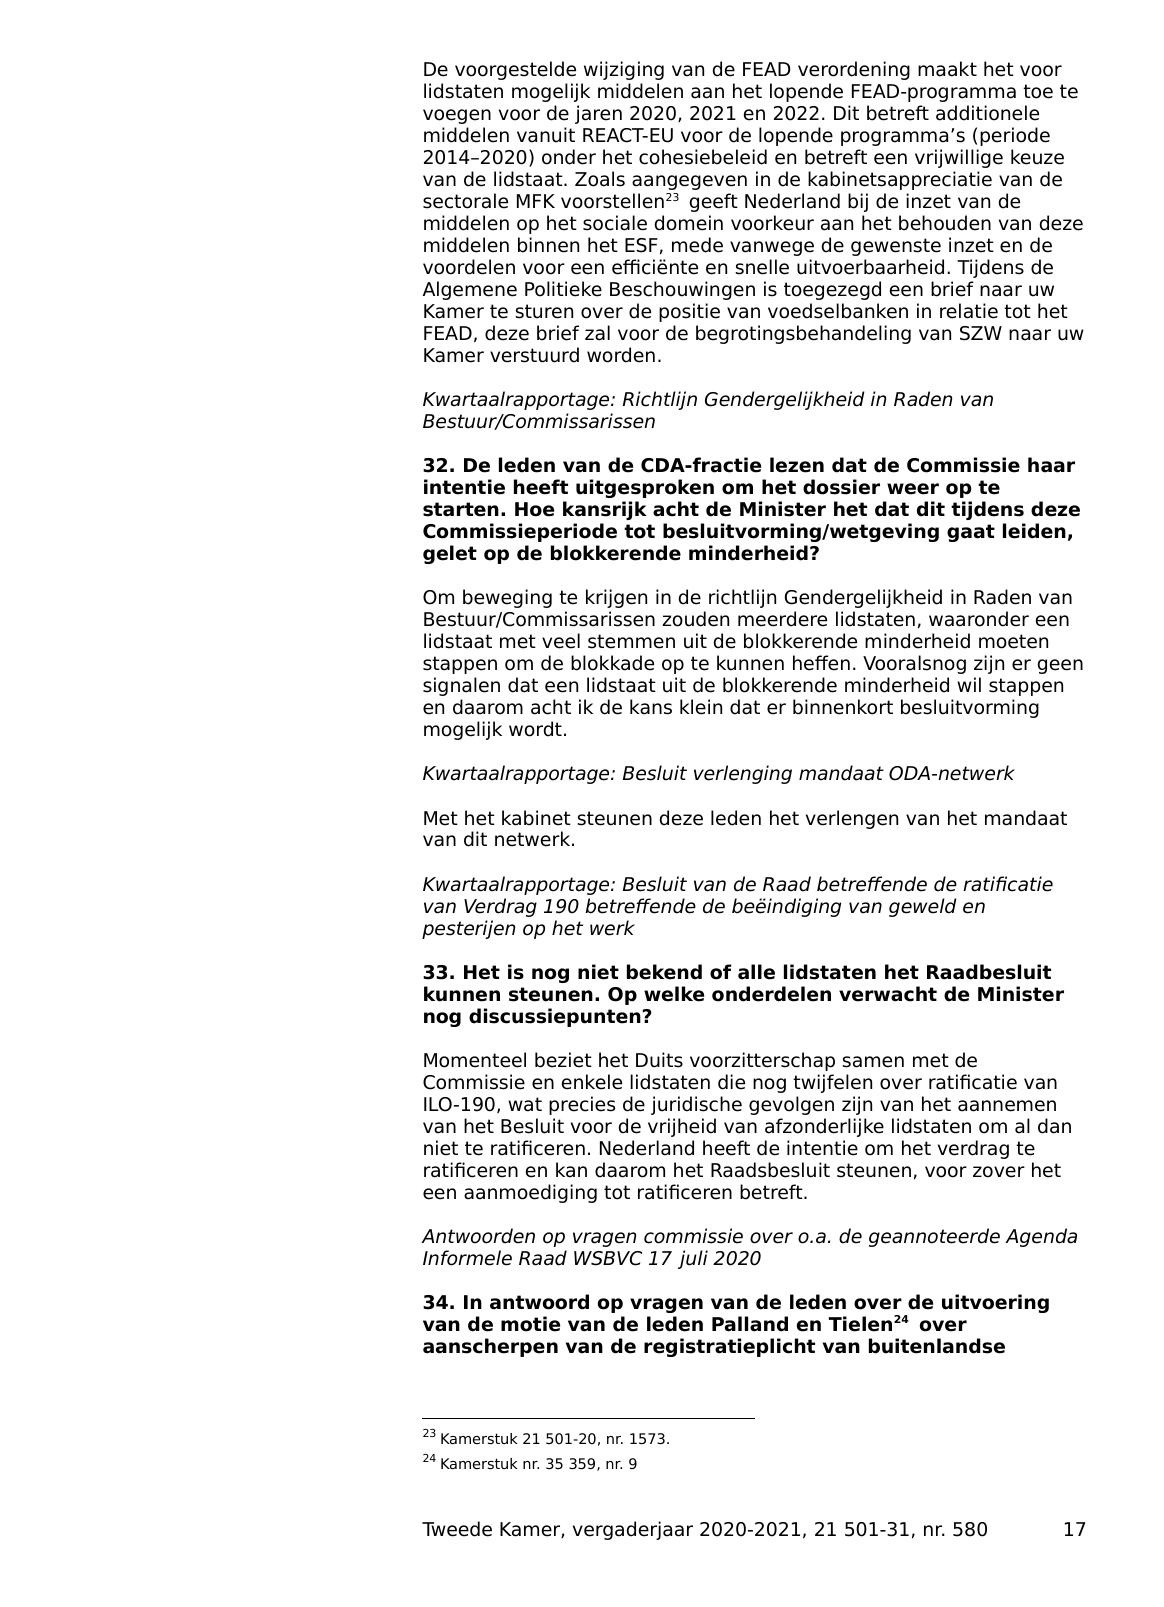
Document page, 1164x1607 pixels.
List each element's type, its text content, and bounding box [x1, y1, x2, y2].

subtitle Kwartaalrapportage: Besluit van de Raad betreffende de ratificatie van Verdrag 190 betreffende de beëindiging van geweld en pesterijen op het werk [422, 873, 1087, 939]
text 34. In antwoord op vragen van de leden over de uitvoering van de motie van de leden Palland en Tielen over aanscherpen van de registratieplicht van buitenlandse [422, 1292, 1087, 1358]
text Met het kabinet steunen deze leden het verlengen van het mandaat van dit netwerk. [422, 807, 1087, 851]
text 33. Het is nog niet bekend of alle lidstaten het Raadbesluit kunnen steunen. Op welke onderdelen verwacht de Minister nog discussiepunten? [422, 962, 1087, 1028]
subtitle Antwoorden op vragen commissie over o.a. de geannoteerde Agenda Informele Raad WSBVC 17 juli 2020 [422, 1226, 1087, 1270]
subtitle Kwartaalrapportage: Besluit verlenging mandaat ODA-netwerk [422, 763, 1087, 785]
subtitle Kwartaalrapportage: Richtlijn Gendergelijkheid in Raden van Bestuur/Commissarissen [422, 389, 1087, 433]
text 32. De leden van de CDA-fractie lezen dat de Commissie haar intentie heeft uitgesproken om het dossier weer op te starten. Hoe kansrijk acht de Minister het dat dit tijdens deze Commissieperiode tot besluitvorming/wetgeving gaat leiden, gelet op de blokkerende minderheid? [422, 455, 1087, 565]
text Kamerstuk 21 501-20, nr. 1573. [422, 1427, 1087, 1449]
text De voorgestelde wijziging van de FEAD verordening maakt het voor lidstaten mogelijk middelen aan het lopende FEAD-programma toe te voegen voor de jaren 2020, 2021 en 2022. Dit betreft additionele middelen vanuit REACT-EU voor de lopende programma’s (periode 2014–2020) onder het cohesiebeleid en betreft een vrijwillige keuze van de lidstaat. Zoals aangegeven in de kabinetsappreciatie van de sectorale MFK voorstellen geeft Nederland bij de inzet van de middelen op het sociale domein voorkeur aan het behouden van deze middelen binnen het ESF, mede vanwege de gewenste inzet en de voordelen voor een efficiënte en snelle uitvoerbaarheid. Tijdens de Algemene Politieke Beschouwingen is toegezegd een brief naar uw Kamer te sturen over de positie van voedselbanken in relatie tot het FEAD, deze brief zal voor de begrotingsbehandeling van SZW naar uw Kamer verstuurd worden. [422, 59, 1087, 367]
text Om beweging te krijgen in de richtlijn Gendergelijkheid in Raden van Bestuur/Commissarissen zouden meerdere lidstaten, waaronder een lidstaat met veel stemmen uit de blokkerende minderheid moeten stappen om de blokkade op te kunnen heffen. Vooralsnog zijn er geen signalen dat een lidstaat uit de blokkerende minderheid wil stappen en daarom acht ik de kans klein dat er binnenkort besluitvorming mogelijk wordt. [422, 587, 1087, 741]
text Kamerstuk nr. 35 359, nr. 9 [422, 1452, 1087, 1474]
text Momenteel beziet het Duits voorzitterschap samen met de Commissie en enkele lidstaten die nog twijfelen over ratificatie van ILO-190, wat precies de juridische gevolgen zijn van het aannemen van het Besluit voor de vrijheid van afzonderlijke lidstaten om al dan niet te ratificeren. Nederland heeft de intentie om het verdrag te ratificeren en kan daarom het Raadsbesluit steunen, voor zover het een aanmoediging tot ratificeren betreft. [422, 1050, 1087, 1204]
